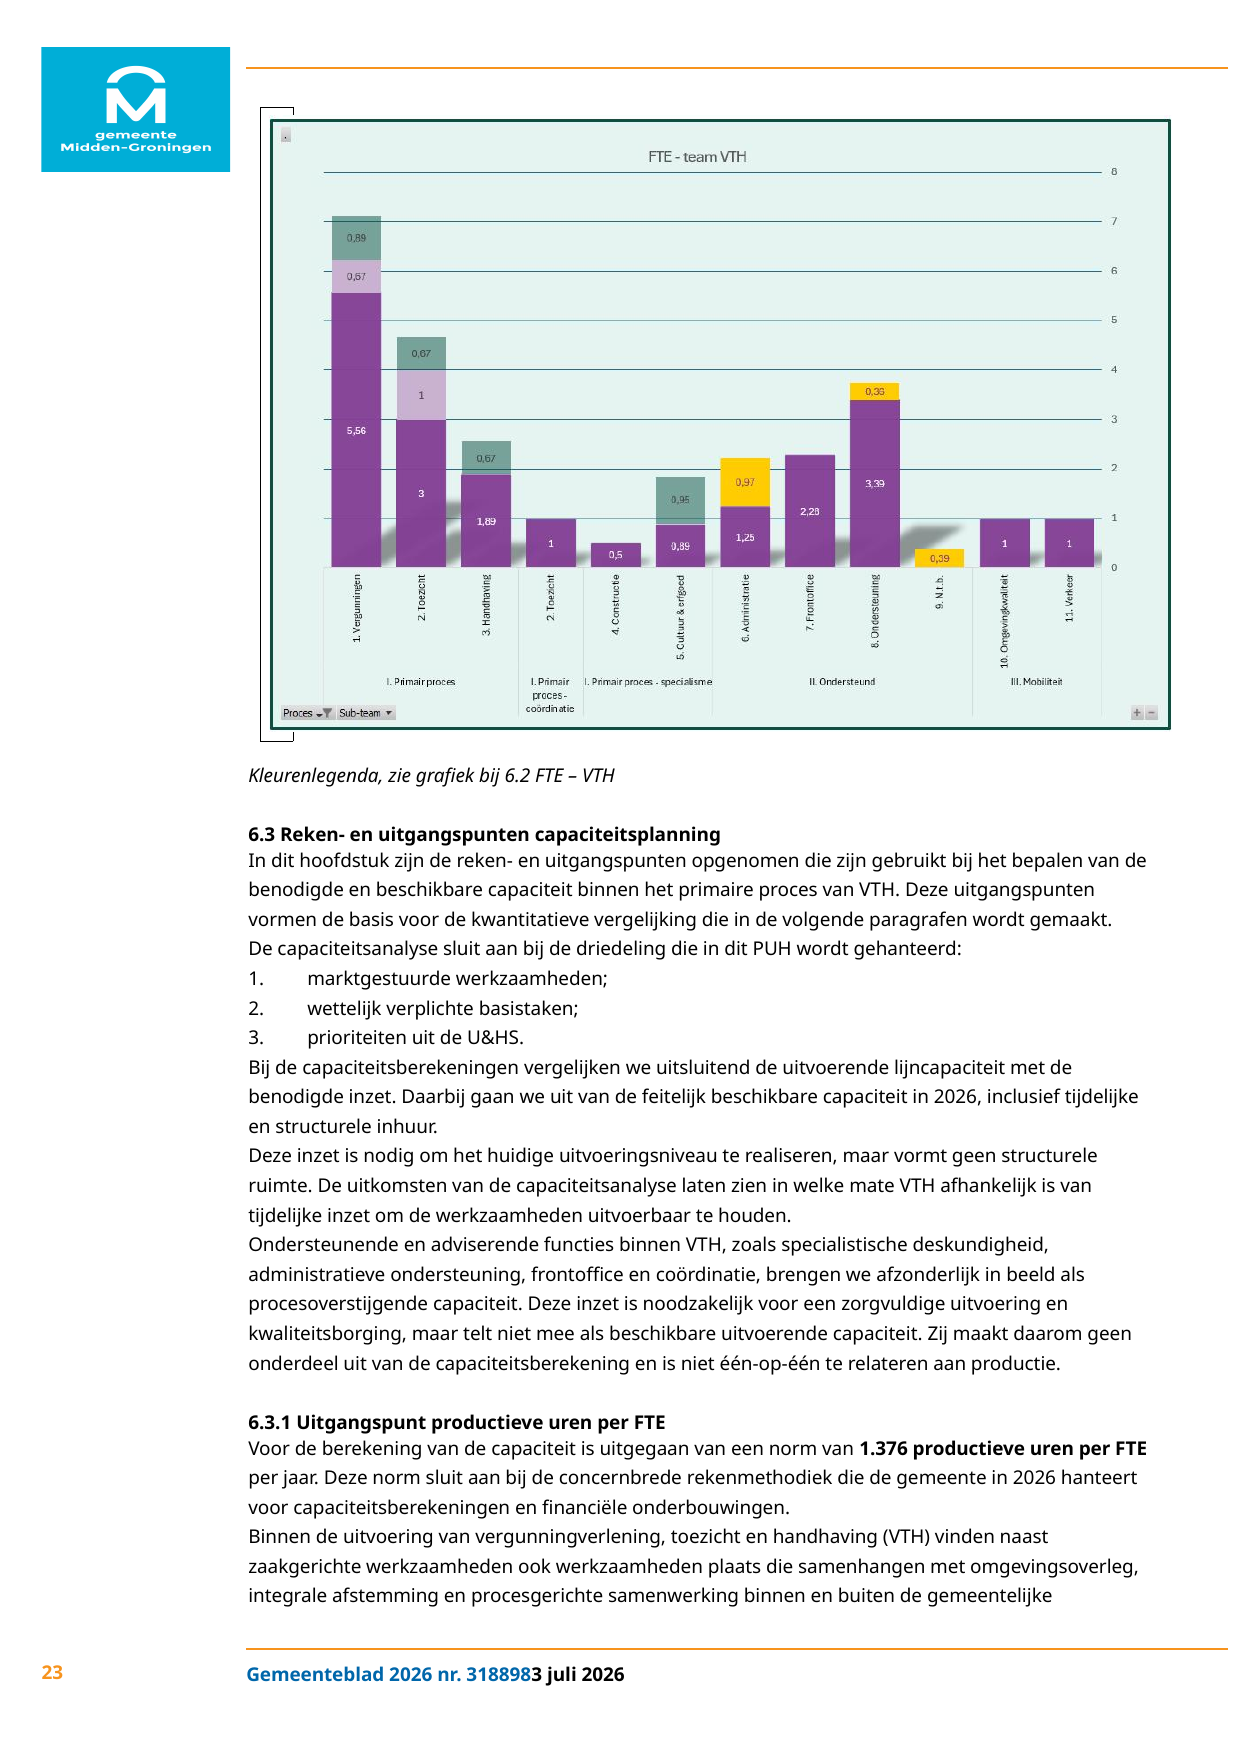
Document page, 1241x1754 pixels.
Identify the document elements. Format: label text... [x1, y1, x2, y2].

text 6.3.1 Uitgangspunt productieve uren per FTE [248, 1409, 1152, 1435]
picture [107, 89, 165, 122]
list marktgestuurde werkzaamheden; [248, 965, 1152, 991]
text Ondersteunende en adviserende functies binnen VTH, zoals specialistische deskundigheid, administratieve ondersteuning, frontoffice en coördinatie, brengen we afzonderlijk in beeld als procesoverstijgende capaciteit. Deze inzet is noodzakelijk voor een zorgvuldige uitvoering en kwaliteitsborging, maar telt niet mee als beschikbare uitvoerende capaciteit. Zij maakt daarom geen onderdeel uit van de capaciteitsberekening en is niet één-op-één te relateren aan productie. [248, 1231, 1152, 1376]
text 6.3 Reken- en uitgangspunten capaciteitsplanning [248, 821, 1152, 847]
text De capaciteitsanalyse sluit aan bij de driedeling die in dit PUH wordt gehanteerd: [248, 936, 1152, 961]
picture [108, 66, 164, 82]
picture [184, 146, 190, 153]
text Voor de berekening van de capaciteit is uitgegaan van een norm van 1.376 productieve uren per FTE per jaar. Deze norm sluit aan bij de concernbrede rekenmethodiek die de gemeente in 2026 hanteert voor capaciteitsberekeningen en financiële onderbouwingen. [248, 1435, 1152, 1519]
text In dit hoofdstuk zijn de reken- en uitgangspunten opgenomen die zijn gebruikt bij het bepalen van de benodigde en beschikbare capaciteit binnen het primaire proces van VTH. Deze uitgangspunten vormen de basis voor de kwantitatieve vergelijking die in de volgende paragrafen wordt gemaakt. [248, 847, 1152, 932]
text Bij de capaciteitsberekeningen vergelijken we uitsluitend de uitvoerende lijncapaciteit met de benodigde inzet. Daarbij gaan we uit van de feitelijk beschikbare capaciteit in 2026, inclusief tijdelijke en structurele inhuur. [248, 1054, 1152, 1139]
text Deze inzet is nodig om het huidige uitvoeringsniveau te realiseren, maar vormt geen structurele ruimte. De uitkomsten van de capaciteitsanalyse laten zien in welke mate VTH afhankelijk is van tijdelijke inzet om de werkzaamheden uitvoerbaar te houden. [248, 1143, 1152, 1228]
list wettelijk verplichte basistaken; [248, 995, 1152, 1021]
text Kleurenlegenda, zie grafiek bij 6.2 FTE – VTH [248, 762, 1152, 788]
list prioriteiten uit de U&HS. [248, 1024, 1152, 1050]
text Binnen de uitvoering van vergunningverlening, toezicht en handhaving (VTH) vinden naast zaakgerichte werkzaamheden ook werkzaamheden plaats die samenhangen met omgevingsoverleg, integrale afstemming en procesgerichte samenwerking binnen en buiten de gemeentelijke [248, 1523, 1152, 1608]
picture [268, 115, 1173, 732]
